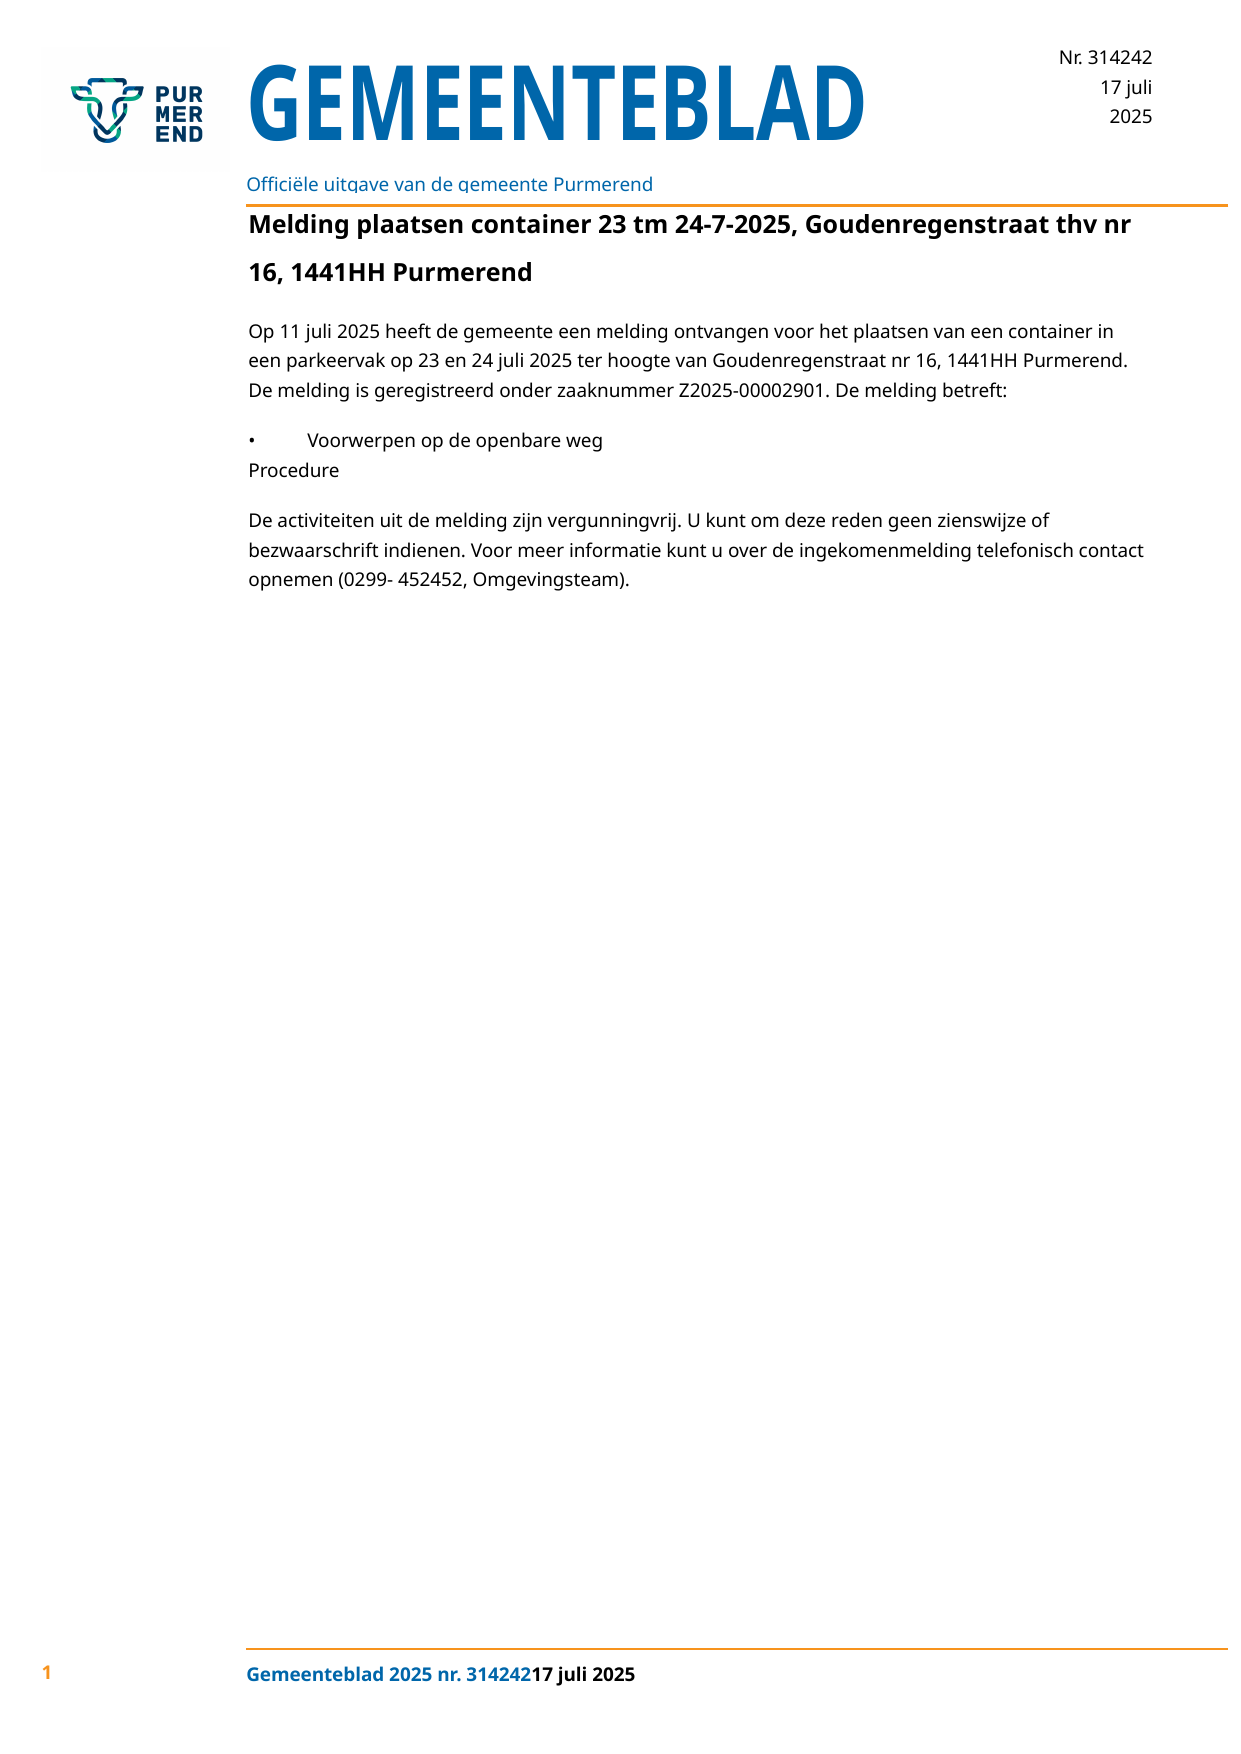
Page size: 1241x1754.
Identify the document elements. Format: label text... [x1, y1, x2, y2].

text Melding plaatsen container 23 tm 24-7-2025, Goudenregenstraat thv nr 16, 1441HH Purmerend [248, 207, 1152, 288]
text Op 11 juli 2025 heeft de gemeente een melding ontvangen voor het plaatsen van een container in een parkeervak op 23 en 24 juli 2025 ter hoogte van Goudenregenstraat nr 16, 1441HH Purmerend. De melding is geregistreerd onder zaaknummer Z2025-00002901. De melding betreft: [248, 318, 1152, 403]
list Voorwerpen op de openbare weg [248, 427, 1152, 453]
text De activiteiten uit de melding zijn vergunningvrij. U kunt om deze reden geen zienswijze of bezwaarschrift indienen. Voor meer informatie kunt u over de ingekomenmelding telefonisch contact opnemen (0299- 452452, Omgevingsteam). [248, 507, 1152, 592]
picture [41, 47, 231, 172]
text Procedure [248, 457, 1152, 483]
